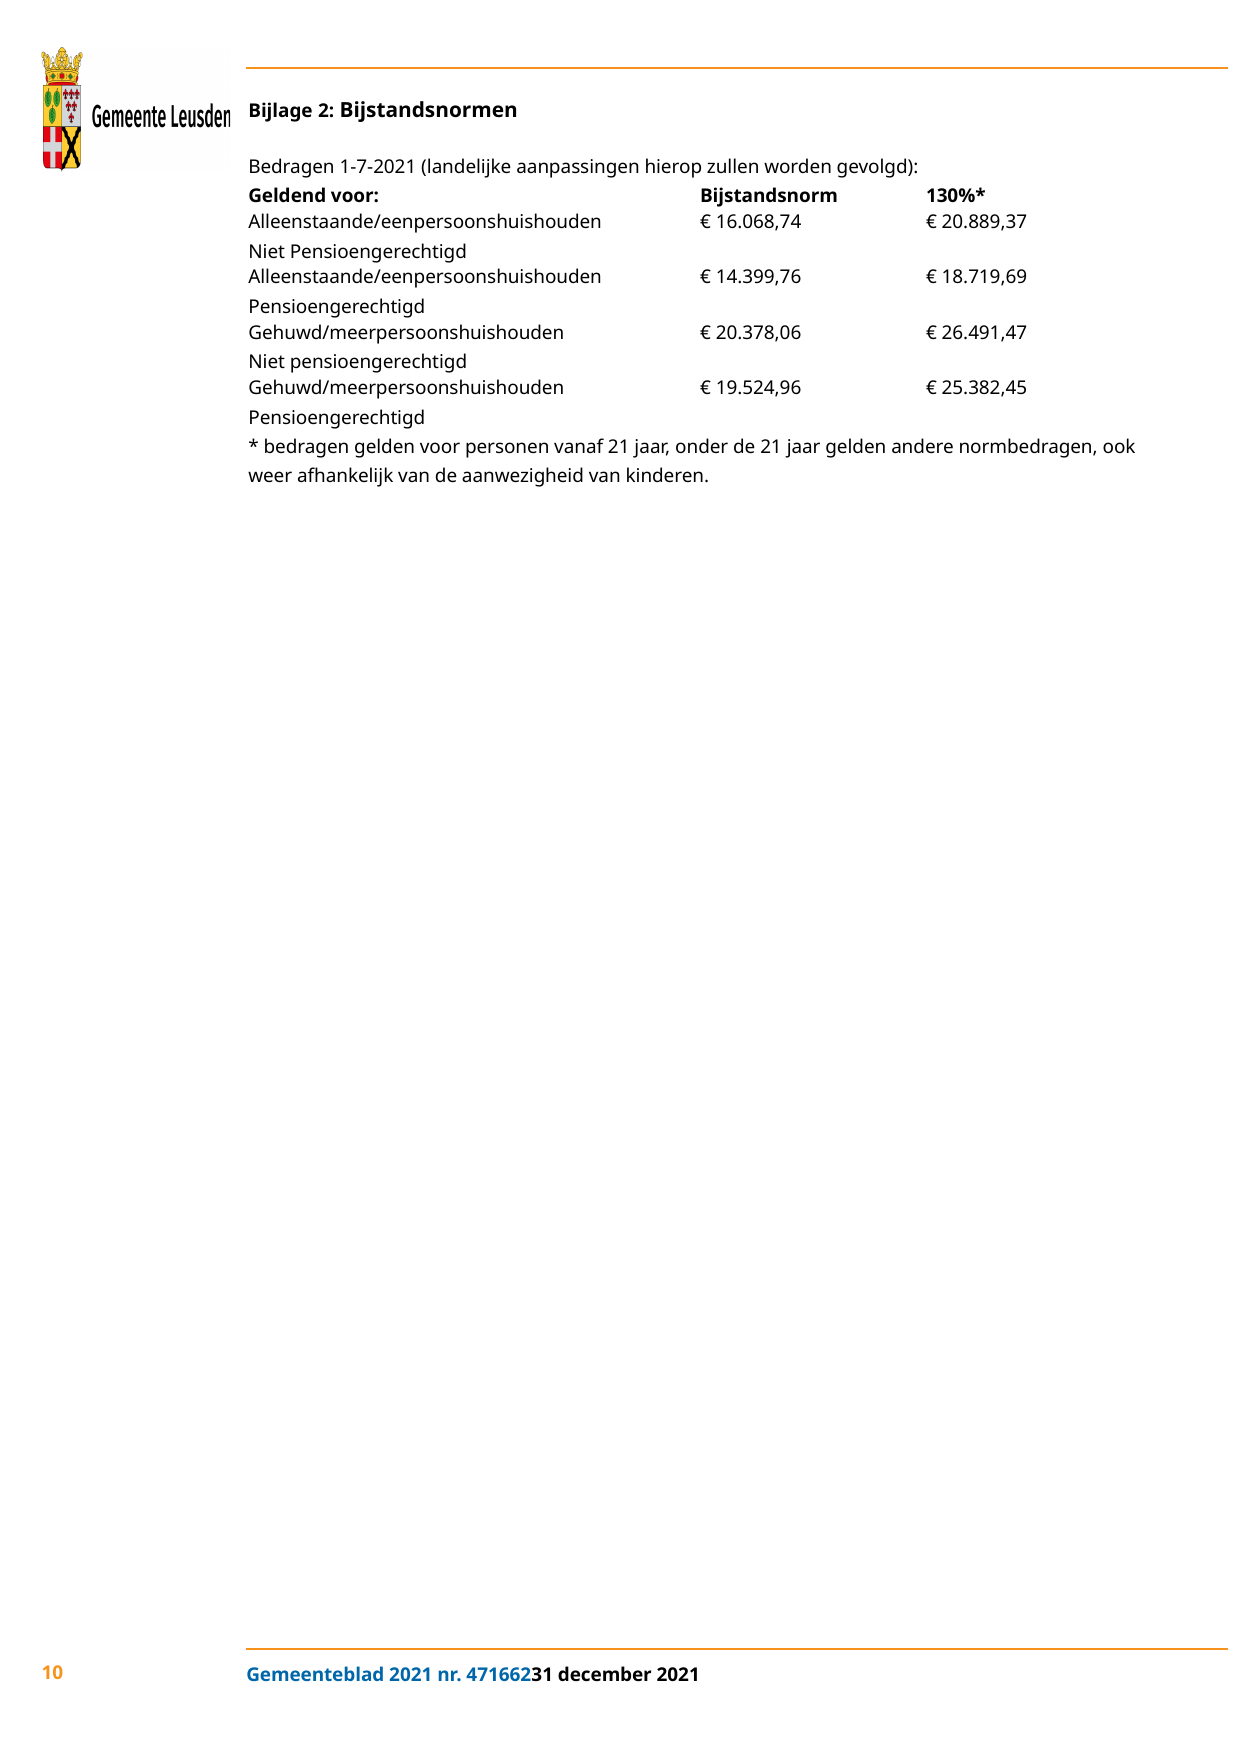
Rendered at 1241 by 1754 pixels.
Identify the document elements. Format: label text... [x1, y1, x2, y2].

table_cell € 19.524,96 [700, 374, 926, 429]
table_cell € 26.491,47 [926, 319, 1152, 374]
table_header 130%* [926, 183, 1152, 208]
table_cell Alleenstaande/eenpersoonshuishouden Pensioengerechtigd [248, 264, 700, 319]
text Bedragen 1-7-2021 (landelijke aanpassingen hierop zullen worden gevolgd): [248, 153, 1152, 179]
table_cell € 16.068,74 [700, 208, 926, 264]
table_cell Gehuwd/meerpersoonshuishouden Pensioengerechtigd [248, 374, 700, 429]
table_cell Alleenstaande/eenpersoonshuishouden Niet Pensioengerechtigd [248, 208, 700, 264]
table_cell € 20.889,37 [926, 208, 1152, 264]
text Bijlage 2: Bijstandsnormen [248, 95, 1152, 123]
picture [41, 47, 231, 172]
table_header Geldend voor: [248, 183, 700, 208]
text * bedragen gelden voor personen vanaf 21 jaar, onder de 21 jaar gelden andere normbedragen, ook weer afhankelijk van de aanwezigheid van kinderen. [248, 433, 1152, 488]
table_cell Gehuwd/meerpersoonshuishouden Niet pensioengerechtigd [248, 319, 700, 374]
table_cell € 14.399,76 [700, 264, 926, 319]
table_cell € 18.719,69 [926, 264, 1152, 319]
table_cell € 25.382,45 [926, 374, 1152, 429]
table_cell € 20.378,06 [700, 319, 926, 374]
table_header Bijstandsnorm [700, 183, 926, 208]
